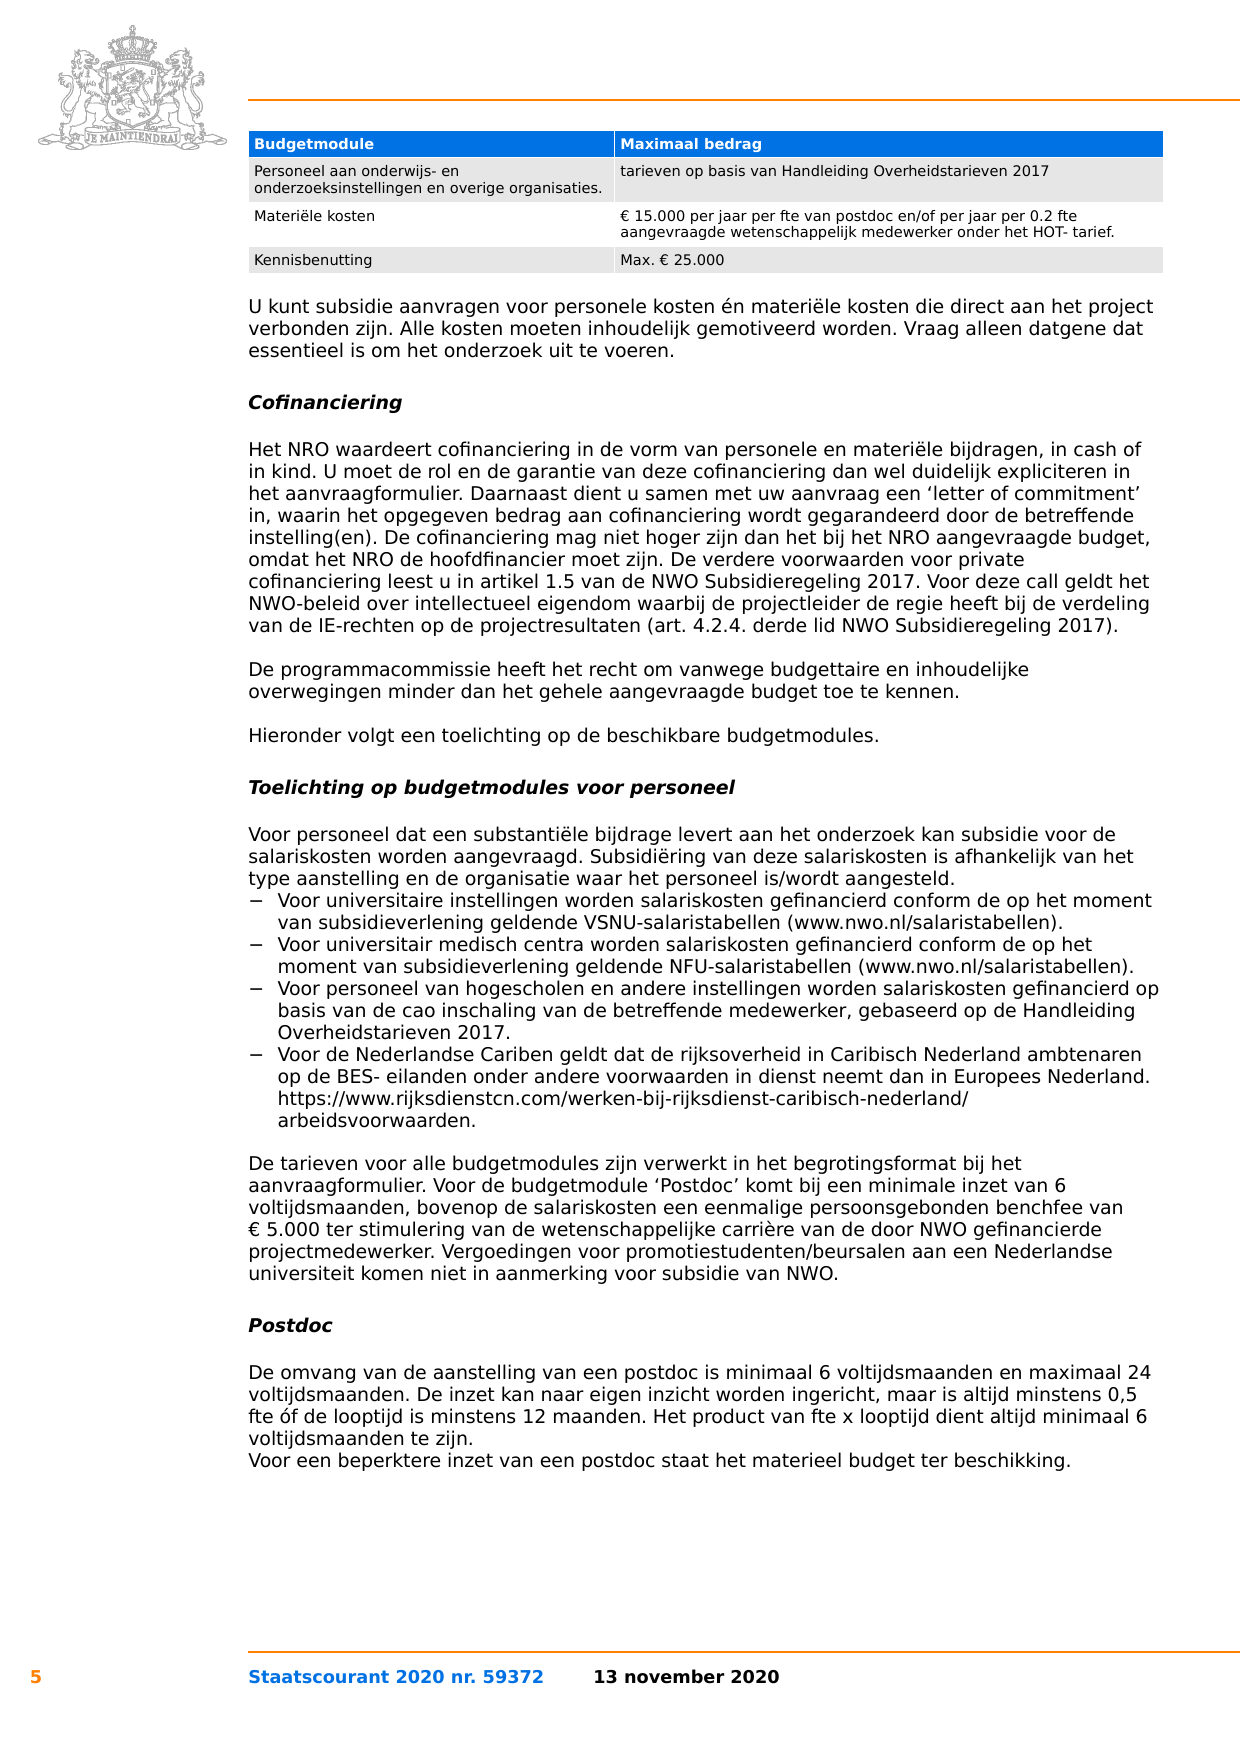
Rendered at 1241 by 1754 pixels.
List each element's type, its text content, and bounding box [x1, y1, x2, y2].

text U kunt subsidie aanvragen voor personele kosten én materiële kosten die direct aan het project verbonden zijn. Alle kosten moeten inhoudelijk gemotiveerd worden. Vraag alleen datgene dat essentieel is om het onderzoek uit te voeren. [248, 296, 1163, 362]
picture [38, 25, 227, 150]
text Voor een beperktere inzet van een postdoc staat het materieel budget ter beschikking. [248, 1450, 1163, 1472]
table_cell € 15.000 per jaar per fte van postdoc en/of per jaar per 0.2 fte aangevraagde wetenschappelijk medewerker onder het HOT- tarief. [615, 203, 1163, 246]
subtitle Toelichting op budgetmodules voor personeel [248, 777, 1163, 799]
text Voor personeel dat een substantiële bijdrage levert aan het onderzoek kan subsidie voor de salariskosten worden aangevraagd. Subsidiëring van deze salariskosten is afhankelijk van het type aanstelling en de organisatie waar het personeel is/wordt aangesteld. [248, 824, 1163, 890]
text Het NRO waardeert cofinanciering in de vorm van personele en materiële bijdragen, in cash of in kind. U moet de rol en de garantie van deze cofinanciering dan wel duidelijk expliciteren in het aanvraagformulier. Daarnaast dient u samen met uw aanvraag een ‘letter of commitment’ in, waarin het opgegeven bedrag aan cofinanciering wordt gegarandeerd door de betreffende instelling(en). De cofinanciering mag niet hoger zijn dan het bij het NRO aangevraagde budget, omdat het NRO de hoofdfinancier moet zijn. De verdere voorwaarden voor private cofinanciering leest u in artikel 1.5 van de NWO Subsidieregeling 2017. Voor deze call geldt het NWO-beleid over intellectueel eigendom waarbij de projectleider de regie heeft bij de verdeling van de IE-rechten op de projectresultaten (art. 4.2.4. derde lid NWO Subsidieregeling 2017). [248, 439, 1163, 637]
table_cell Personeel aan onderwijs- en onderzoeksinstellingen en overige organisaties. [249, 158, 614, 202]
text − Voor universitair medisch centra worden salariskosten gefinancierd conform de op het moment van subsidieverlening geldende NFU-salaristabellen (www.nwo.nl/salaristabellen). [248, 934, 1163, 978]
table_header Maximaal bedrag [615, 131, 1163, 157]
text − Voor universitaire instellingen worden salariskosten gefinancierd conform de op het moment van subsidieverlening geldende VSNU-salaristabellen (www.nwo.nl/salaristabellen). [248, 890, 1163, 934]
subtitle Postdoc [248, 1315, 1163, 1337]
text − Voor personeel van hogescholen en andere instellingen worden salariskosten gefinancierd op basis van de cao inschaling van de betreffende medewerker, gebaseerd op de Handleiding Overheidstarieven 2017. [248, 978, 1163, 1043]
table_cell Max. € 25.000 [615, 247, 1163, 273]
table_cell Kennisbenutting [249, 247, 614, 273]
text De omvang van de aanstelling van een postdoc is minimaal 6 voltijdsmaanden en maximaal 24 voltijdsmaanden. De inzet kan naar eigen inzicht worden ingericht, maar is altijd minstens 0,5 fte óf de looptijd is minstens 12 maanden. Het product van fte x looptijd dient altijd minimaal 6 voltijdsmaanden te zijn. [248, 1362, 1163, 1450]
text De tarieven voor alle budgetmodules zijn verwerkt in het begrotingsformat bij het aanvraagformulier. Voor de budgetmodule ‘Postdoc’ komt bij een minimale inzet van 6 voltijdsmaanden, bovenop de salariskosten een eenmalige persoonsgebonden benchfee van € 5.000 ter stimulering van de wetenschappelijke carrière van de door NWO gefinancierde projectmedewerker. Vergoedingen voor promotiestudenten/beursalen aan een Nederlandse universiteit komen niet in aanmerking voor subsidie van NWO. [248, 1153, 1163, 1285]
text Hieronder volgt een toelichting op de beschikbare budgetmodules. [248, 725, 1163, 747]
text − Voor de Nederlandse Cariben geldt dat de rijksoverheid in Caribisch Nederland ambtenaren op de BES- eilanden onder andere voorwaarden in dienst neemt dan in Europees Nederland. https://www.rijksdienstcn.com/werken-bij-rijksdienst-caribisch-nederland/arbeidsvoorwaarden. [248, 1043, 1163, 1131]
table_header Budgetmodule [249, 131, 614, 157]
table_cell Materiële kosten [249, 203, 614, 246]
table_cell tarieven op basis van Handleiding Overheidstarieven 2017 [615, 158, 1163, 202]
text De programmacommissie heeft het recht om vanwege budgettaire en inhoudelijke overwegingen minder dan het gehele aangevraagde budget toe te kennen. [248, 659, 1163, 703]
subtitle Cofinanciering [248, 392, 1163, 414]
